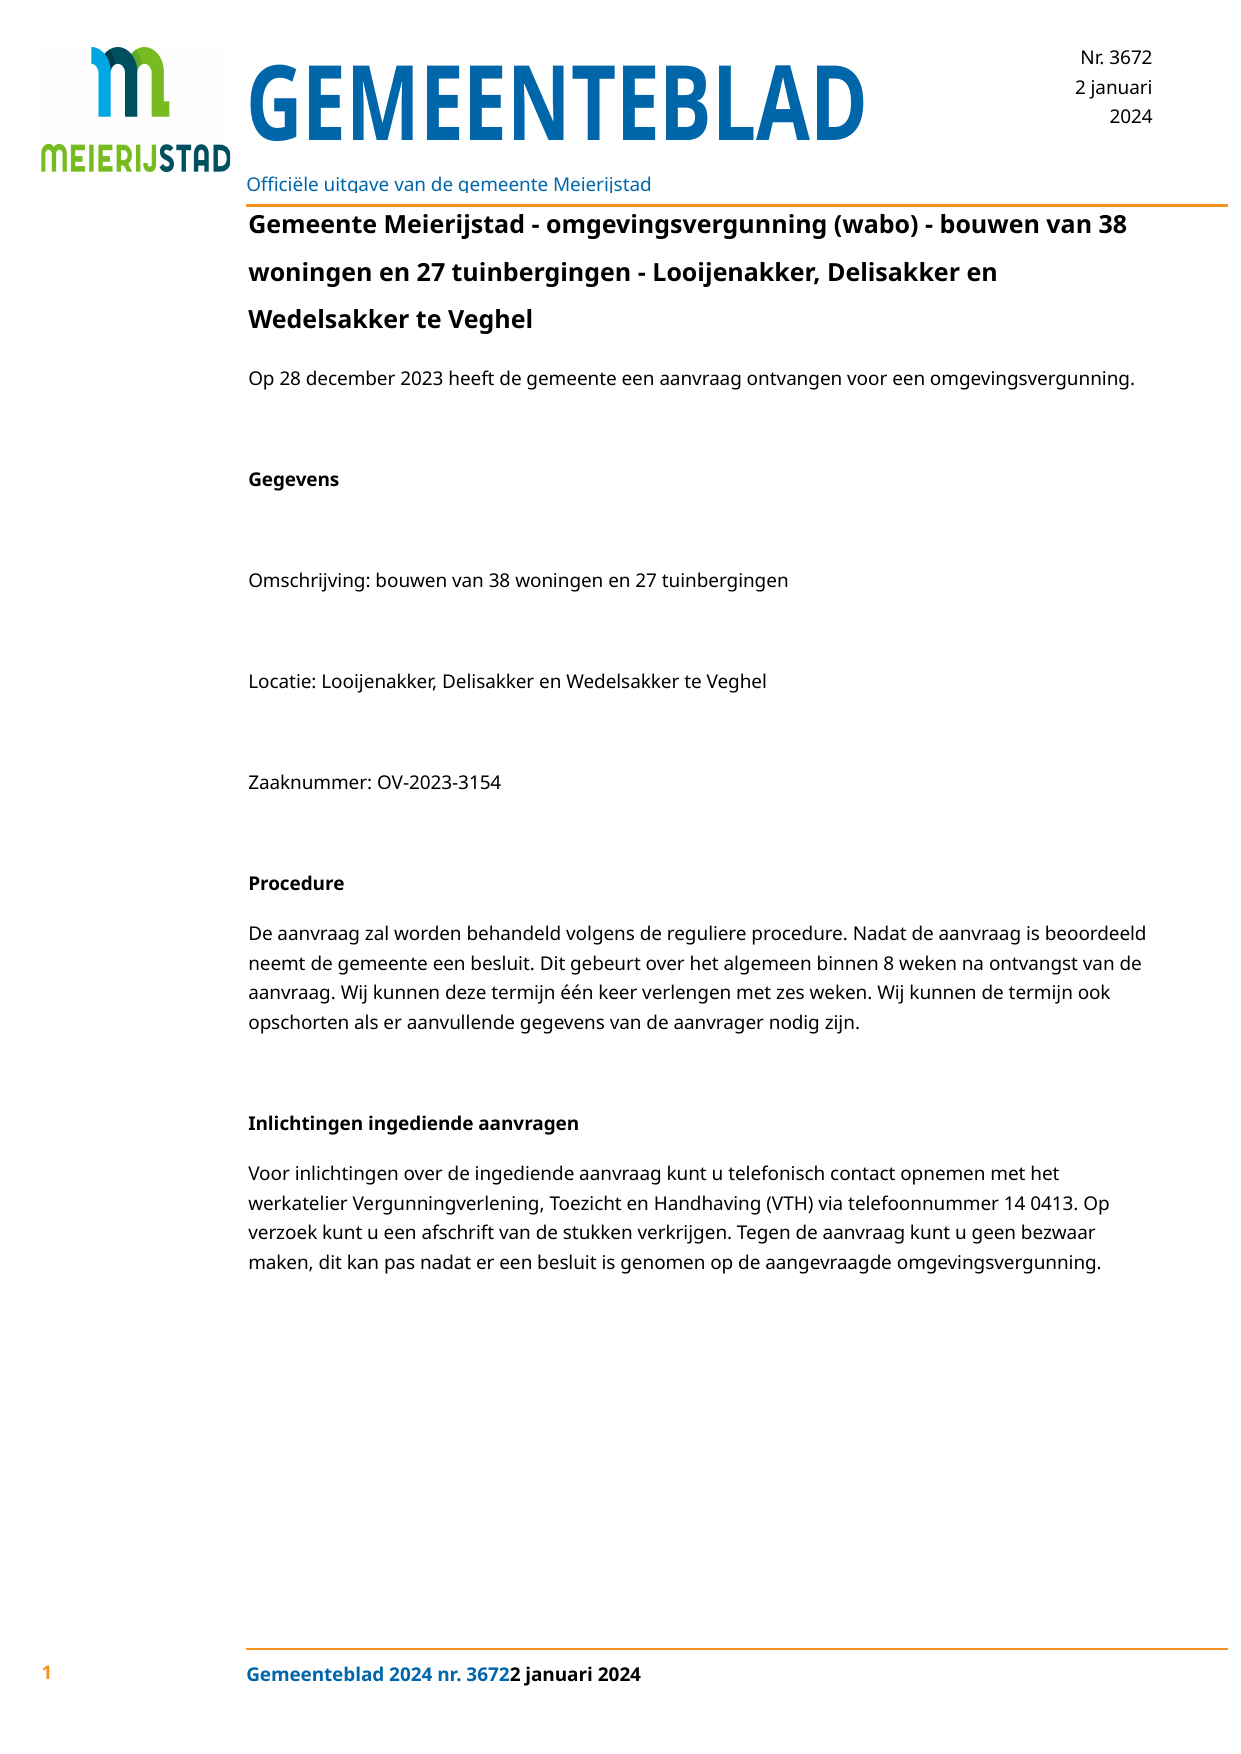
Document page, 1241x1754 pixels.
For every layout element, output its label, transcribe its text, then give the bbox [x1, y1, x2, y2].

text Gegevens [248, 466, 1152, 492]
text Gemeente Meierijstad - omgevingsvergunning (wabo) - bouwen van 38 woningen en 27 tuinbergingen - Looijenakker, Delisakker en Wedelsakker te Veghel [248, 207, 1152, 336]
text Locatie: Looijenakker, Delisakker en Wedelsakker te Veghel [248, 668, 1152, 694]
text Zaaknummer: OV-2023-3154 [248, 769, 1152, 794]
picture [41, 47, 231, 172]
text Omschrijving: bouwen van 38 woningen en 27 tuinbergingen [248, 567, 1152, 593]
text Op 28 december 2023 heeft de gemeente een aanvraag ontvangen voor een omgevingsvergunning. [248, 366, 1152, 391]
text Voor inlichtingen over de ingediende aanvraag kunt u telefonisch contact opnemen met het werkatelier Vergunningverlening, Toezicht en Handhaving (VTH) via telefoonnummer 14 0413. Op verzoek kunt u een afschrift van de stukken verkrijgen. Tegen de aanvraag kunt u geen bezwaar maken, dit kan pas nadat er een besluit is genomen op de aangevraagde omgevingsvergunning. [248, 1160, 1152, 1274]
text De aanvraag zal worden behandeld volgens de reguliere procedure. Nadat de aanvraag is beoordeeld neemt de gemeente een besluit. Dit gebeurt over het algemeen binnen 8 weken na ontvangst van de aanvraag. Wij kunnen deze termijn één keer verlengen met zes weken. Wij kunnen de termijn ook opschorten als er aanvullende gegevens van de aanvrager nodig zijn. [248, 920, 1152, 1034]
text Procedure [248, 870, 1152, 895]
text Inlichtingen ingediende aanvragen [248, 1110, 1152, 1135]
